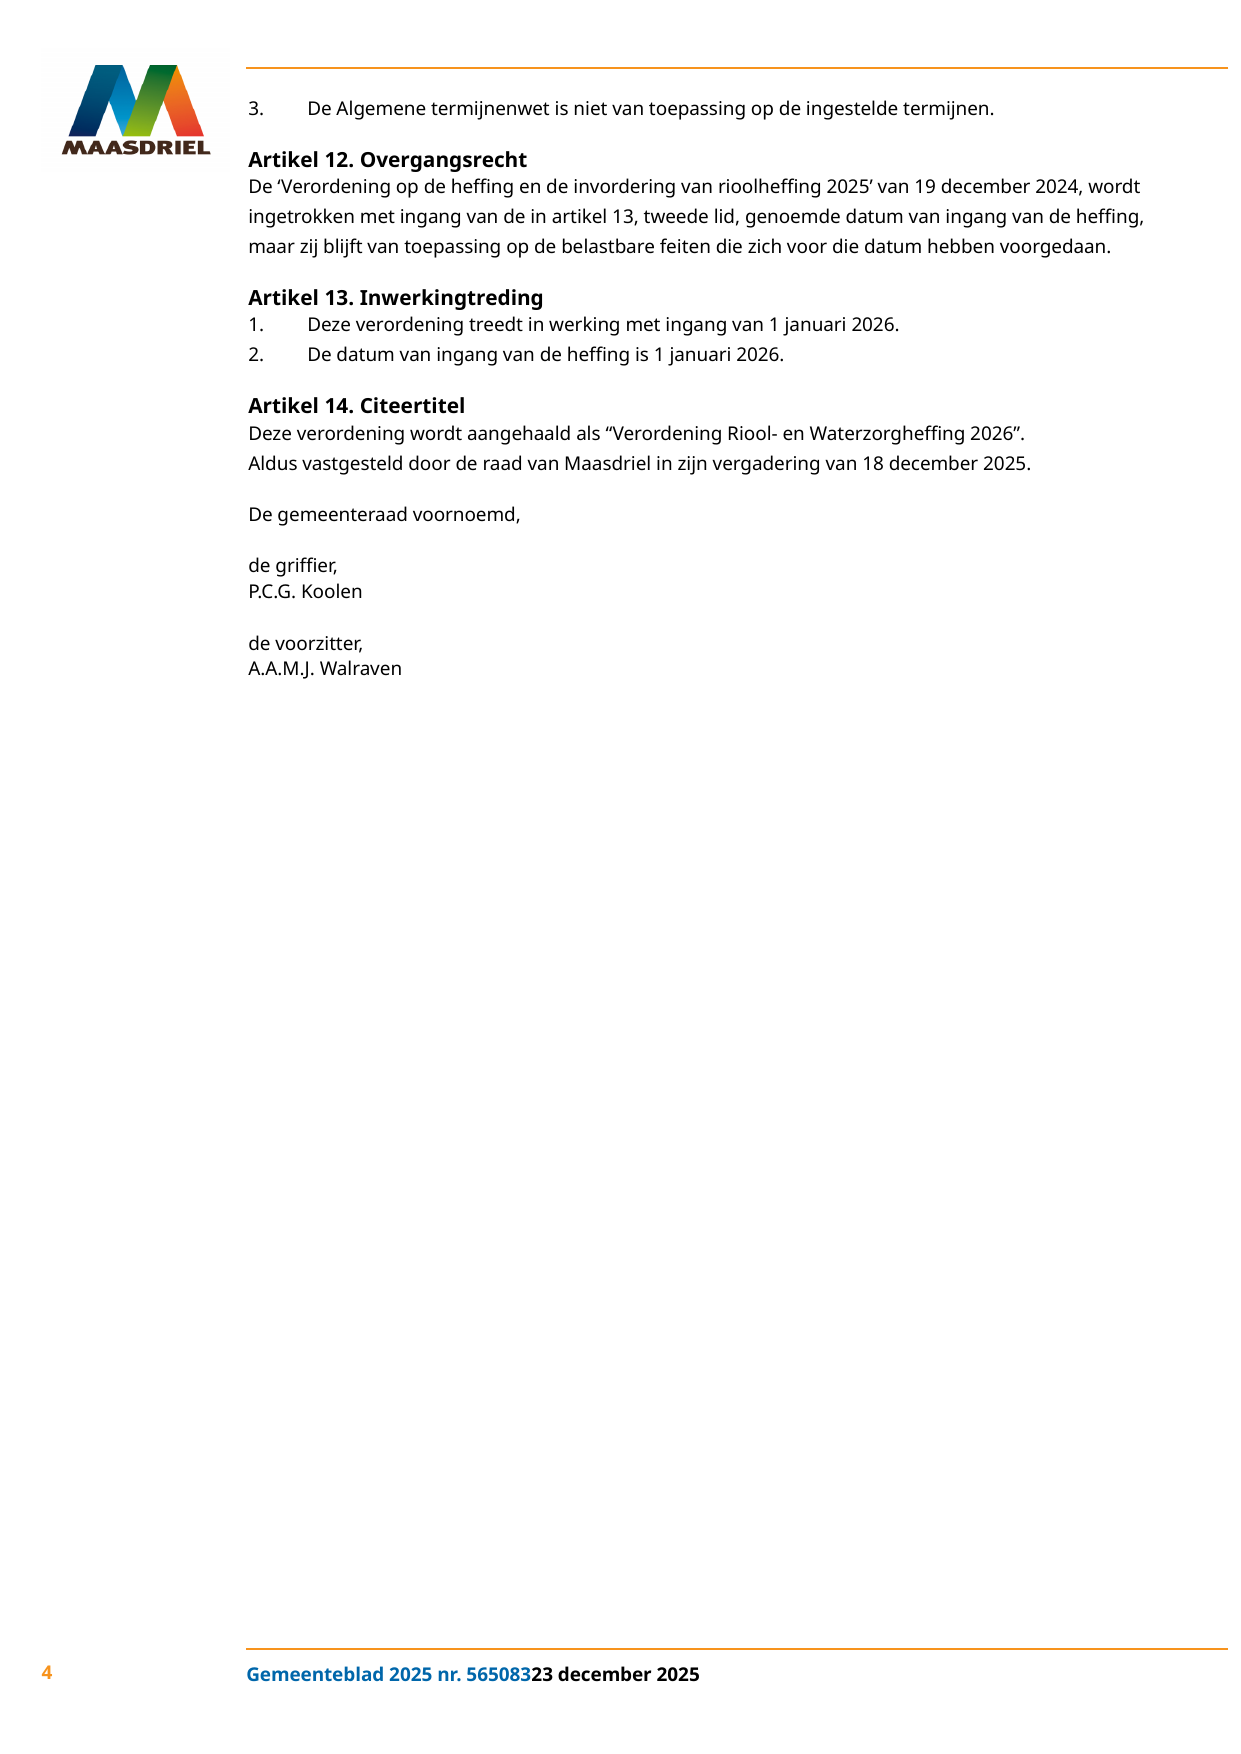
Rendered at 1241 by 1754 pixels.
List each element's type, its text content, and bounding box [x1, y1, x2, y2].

text Deze verordening wordt aangehaald als “Verordening Riool- en Waterzorgheffing 2026”. [248, 420, 1152, 446]
list De datum van ingang van de heffing is 1 januari 2026. [248, 341, 1152, 367]
list Deze verordening treedt in werking met ingang van 1 januari 2026. [248, 312, 1152, 337]
text Artikel 14. Citeertitel [248, 392, 1152, 420]
text Artikel 12. Overgangsrecht [248, 145, 1152, 174]
text Artikel 13. Inwerkingtreding [248, 283, 1152, 312]
list De Algemene termijnenwet is niet van toepassing op de ingestelde termijnen. [248, 95, 1152, 121]
text A.A.M.J. Walraven [248, 656, 1152, 681]
text P.C.G. Koolen [248, 578, 1152, 604]
text de voorzitter, [248, 630, 1152, 656]
text De gemeenteraad voornoemd, [248, 501, 1152, 527]
text de griffier, [248, 553, 1152, 578]
text Aldus vastgesteld door de raad van Maasdriel in zijn vergadering van 18 december 2025. [248, 450, 1152, 475]
picture [41, 47, 231, 172]
text De ‘Verordening op de heffing en de invordering van rioolheffing 2025’ van 19 december 2024, wordt ingetrokken met ingang van de in artikel 13, tweede lid, genoemde datum van ingang van de heffing, maar zij blijft van toepassing op de belastbare feiten die zich voor die datum hebben voorgedaan. [248, 174, 1152, 258]
